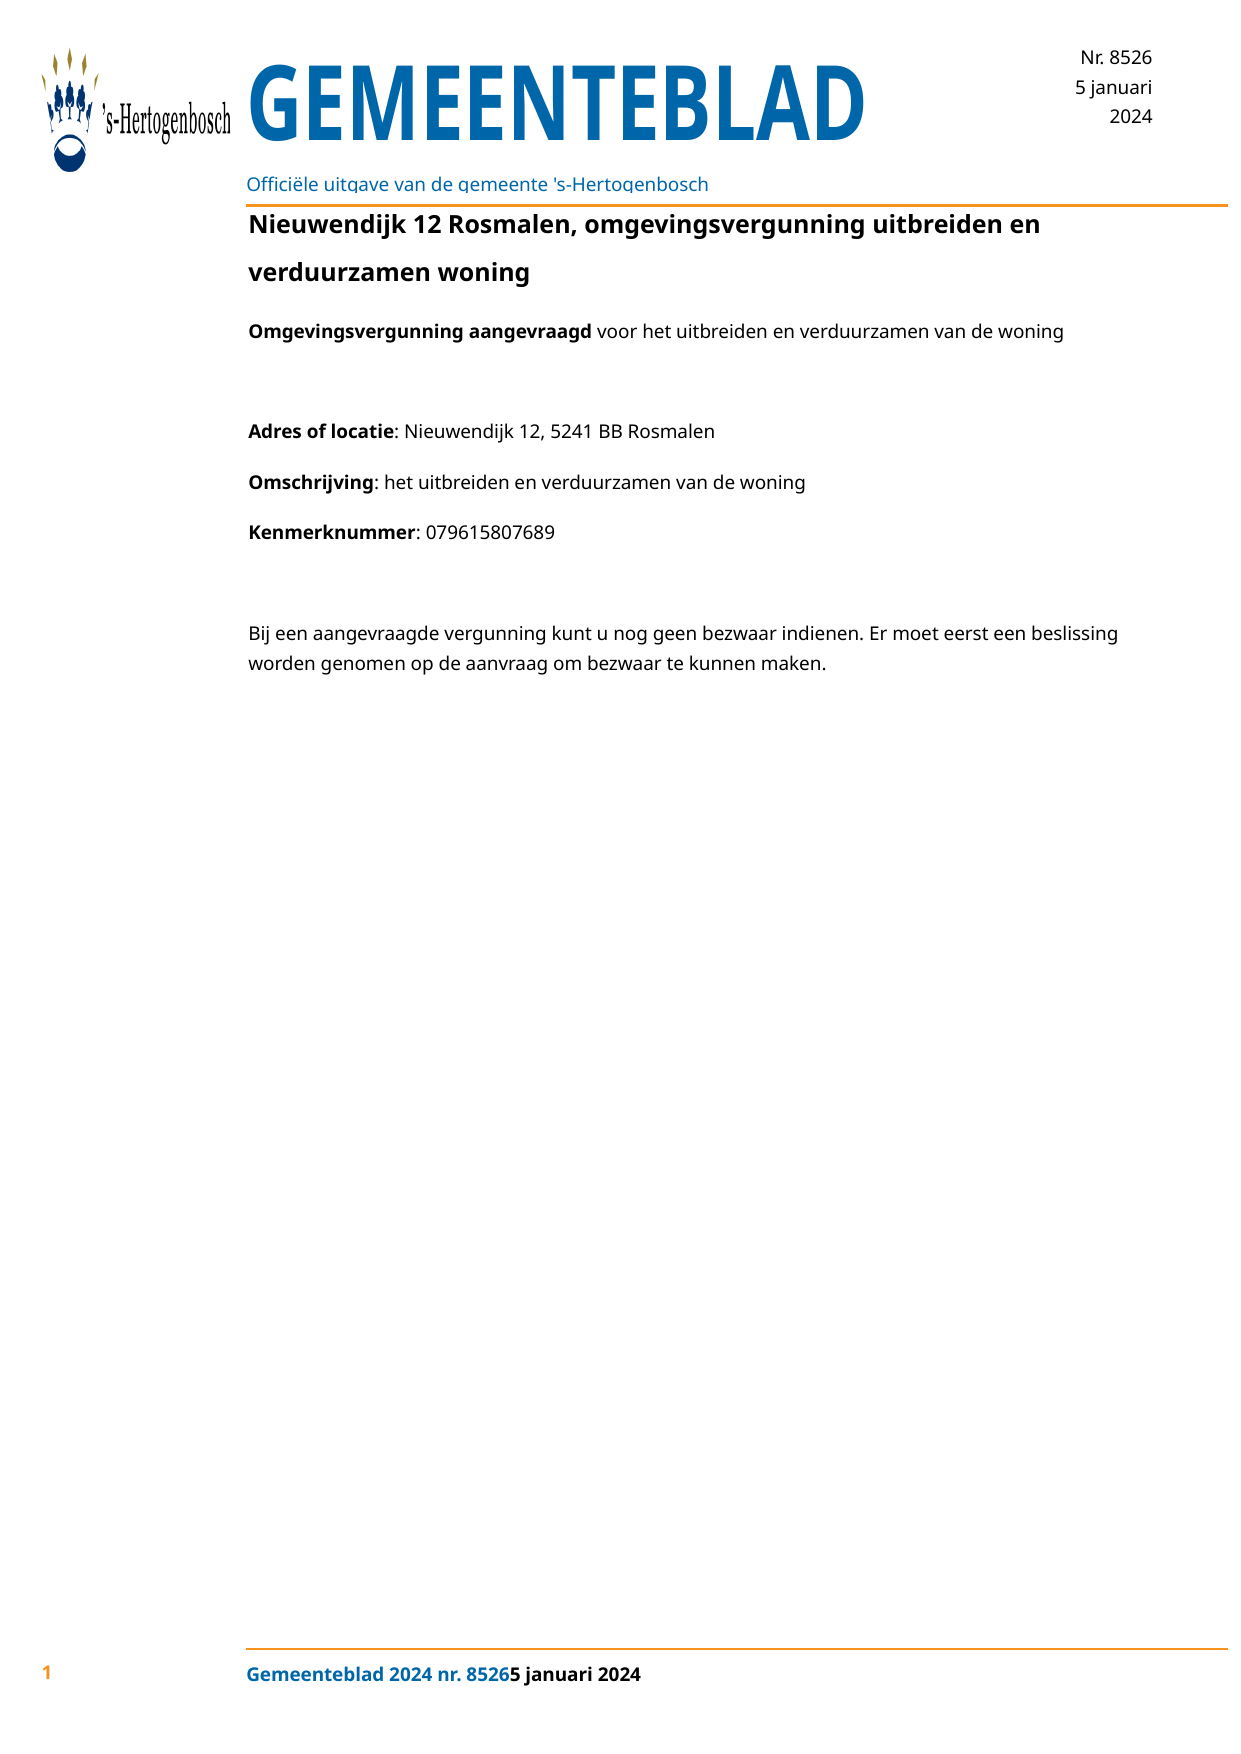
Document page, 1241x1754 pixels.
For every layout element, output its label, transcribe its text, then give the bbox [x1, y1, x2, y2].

text Kenmerknummer: 079615807689 [248, 519, 1152, 545]
text Omgevingsvergunning aangevraagd voor het uitbreiden en verduurzamen van de woning [248, 318, 1152, 344]
text Bij een aangevraagde vergunning kunt u nog geen bezwaar indienen. Er moet eerst een beslissing worden genomen op de aanvraag om bezwaar te kunnen maken. [248, 620, 1152, 676]
text Adres of locatie: Nieuwendijk 12, 5241 BB Rosmalen [248, 419, 1152, 444]
text Omschrijving: het uitbreiden en verduurzamen van de woning [248, 469, 1152, 495]
picture [41, 47, 231, 172]
text Nieuwendijk 12 Rosmalen, omgevingsvergunning uitbreiden en verduurzamen woning [248, 207, 1152, 288]
